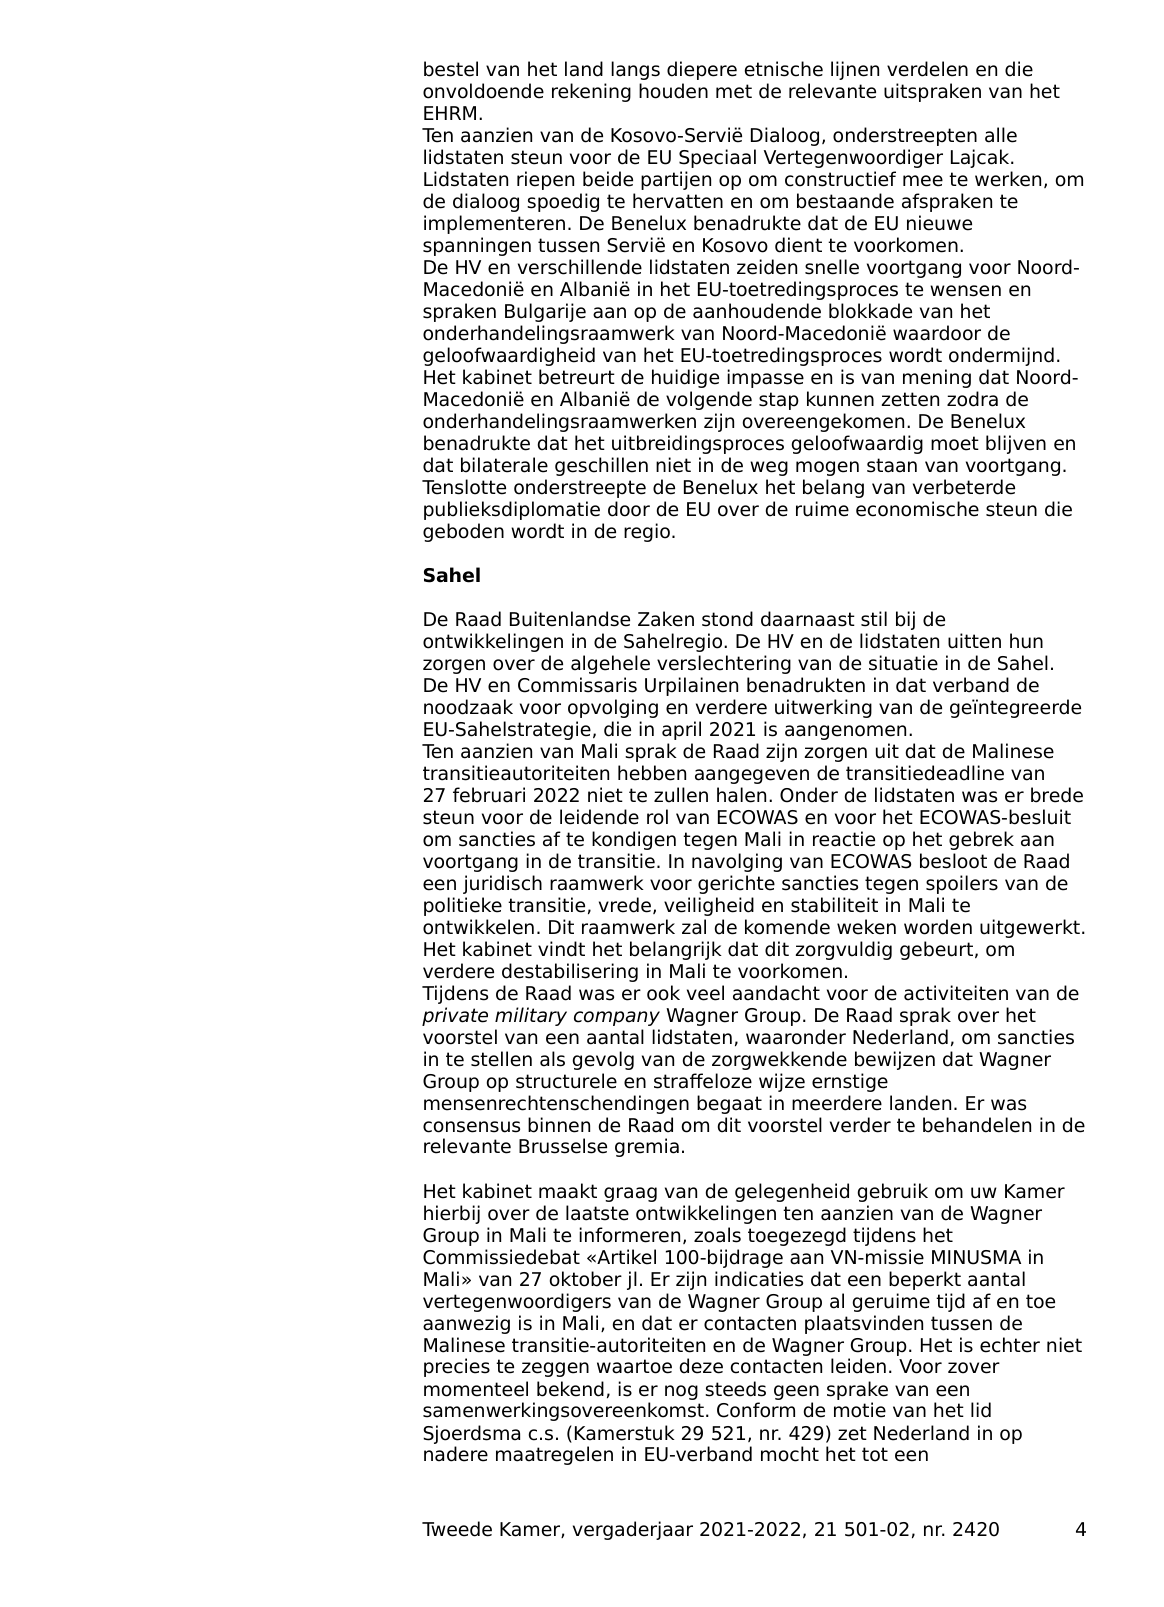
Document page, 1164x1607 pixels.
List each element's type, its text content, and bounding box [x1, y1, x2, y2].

text Het kabinet maakt graag van de gelegenheid gebruik om uw Kamer hierbij over de laatste ontwikkelingen ten aanzien van de Wagner Group in Mali te informeren, zoals toegezegd tijdens het Commissiedebat «Artikel 100-bijdrage aan VN-missie MINUSMA in Mali» van 27 oktober jl. Er zijn indicaties dat een beperkt aantal vertegenwoordigers van de Wagner Group al geruime tijd af en toe aanwezig is in Mali, en dat er contacten plaatsvinden tussen de Malinese transitie-autoriteiten en de Wagner Group. Het is echter niet precies te zeggen waartoe deze contacten leiden. Voor zover momenteel bekend, is er nog steeds geen sprake van een samenwerkingsovereenkomst. Conform de motie van het lid Sjoerdsma c.s. (Kamerstuk 29 521, nr. 429) zet Nederland in op nadere maatregelen in EU-verband mocht het tot een [422, 1181, 1087, 1466]
text bestel van het land langs diepere etnische lijnen verdelen en die onvoldoende rekening houden met de relevante uitspraken van het EHRM. [422, 59, 1087, 125]
text De HV en verschillende lidstaten zeiden snelle voortgang voor Noord-Macedonië en Albanië in het EU-toetredingsproces te wensen en spraken Bulgarije aan op de aanhoudende blokkade van het onderhandelingsraamwerk van Noord-Macedonië waardoor de geloofwaardigheid van het EU-toetredingsproces wordt ondermijnd. Het kabinet betreurt de huidige impasse en is van mening dat Noord-Macedonië en Albanië de volgende stap kunnen zetten zodra de onderhandelingsraamwerken zijn overeengekomen. De Benelux benadrukte dat het uitbreidingsproces geloofwaardig moet blijven en dat bilaterale geschillen niet in de weg mogen staan van voortgang. [422, 257, 1087, 477]
text De Raad Buitenlandse Zaken stond daarnaast stil bij de ontwikkelingen in de Sahelregio. De HV en de lidstaten uitten hun zorgen over de algehele verslechtering van de situatie in de Sahel. De HV en Commissaris Urpilainen benadrukten in dat verband de noodzaak voor opvolging en verdere uitwerking van de geïntegreerde EU-Sahelstrategie, die in april 2021 is aangenomen. [422, 609, 1087, 741]
text Ten aanzien van de Kosovo-Servië Dialoog, onderstreepten alle lidstaten steun voor de EU Speciaal Vertegenwoordiger Lajcak. Lidstaten riepen beide partijen op om constructief mee te werken, om de dialoog spoedig te hervatten en om bestaande afspraken te implementeren. De Benelux benadrukte dat de EU nieuwe spanningen tussen Servië en Kosovo dient te voorkomen. [422, 125, 1087, 257]
subtitle Sahel [422, 565, 1087, 587]
text Ten aanzien van Mali sprak de Raad zijn zorgen uit dat de Malinese transitieautoriteiten hebben aangegeven de transitiedeadline van 27 februari 2022 niet te zullen halen. Onder de lidstaten was er brede steun voor de leidende rol van ECOWAS en voor het ECOWAS-besluit om sancties af te kondigen tegen Mali in reactie op het gebrek aan voortgang in de transitie. In navolging van ECOWAS besloot de Raad een juridisch raamwerk voor gerichte sancties tegen spoilers van de politieke transitie, vrede, veiligheid en stabiliteit in Mali te ontwikkelen. Dit raamwerk zal de komende weken worden uitgewerkt. Het kabinet vindt het belangrijk dat dit zorgvuldig gebeurt, om verdere destabilisering in Mali te voorkomen. [422, 741, 1087, 983]
text Tijdens de Raad was er ook veel aandacht voor de activiteiten van de private military company Wagner Group. De Raad sprak over het voorstel van een aantal lidstaten, waaronder Nederland, om sancties in te stellen als gevolg van de zorgwekkende bewijzen dat Wagner Group op structurele en straffeloze wijze ernstige mensenrechtenschendingen begaat in meerdere landen. Er was consensus binnen de Raad om dit voorstel verder te behandelen in de relevante Brusselse gremia. [422, 983, 1087, 1158]
text Tenslotte onderstreepte de Benelux het belang van verbeterde publieksdiplomatie door de EU over de ruime economische steun die geboden wordt in de regio. [422, 477, 1087, 543]
